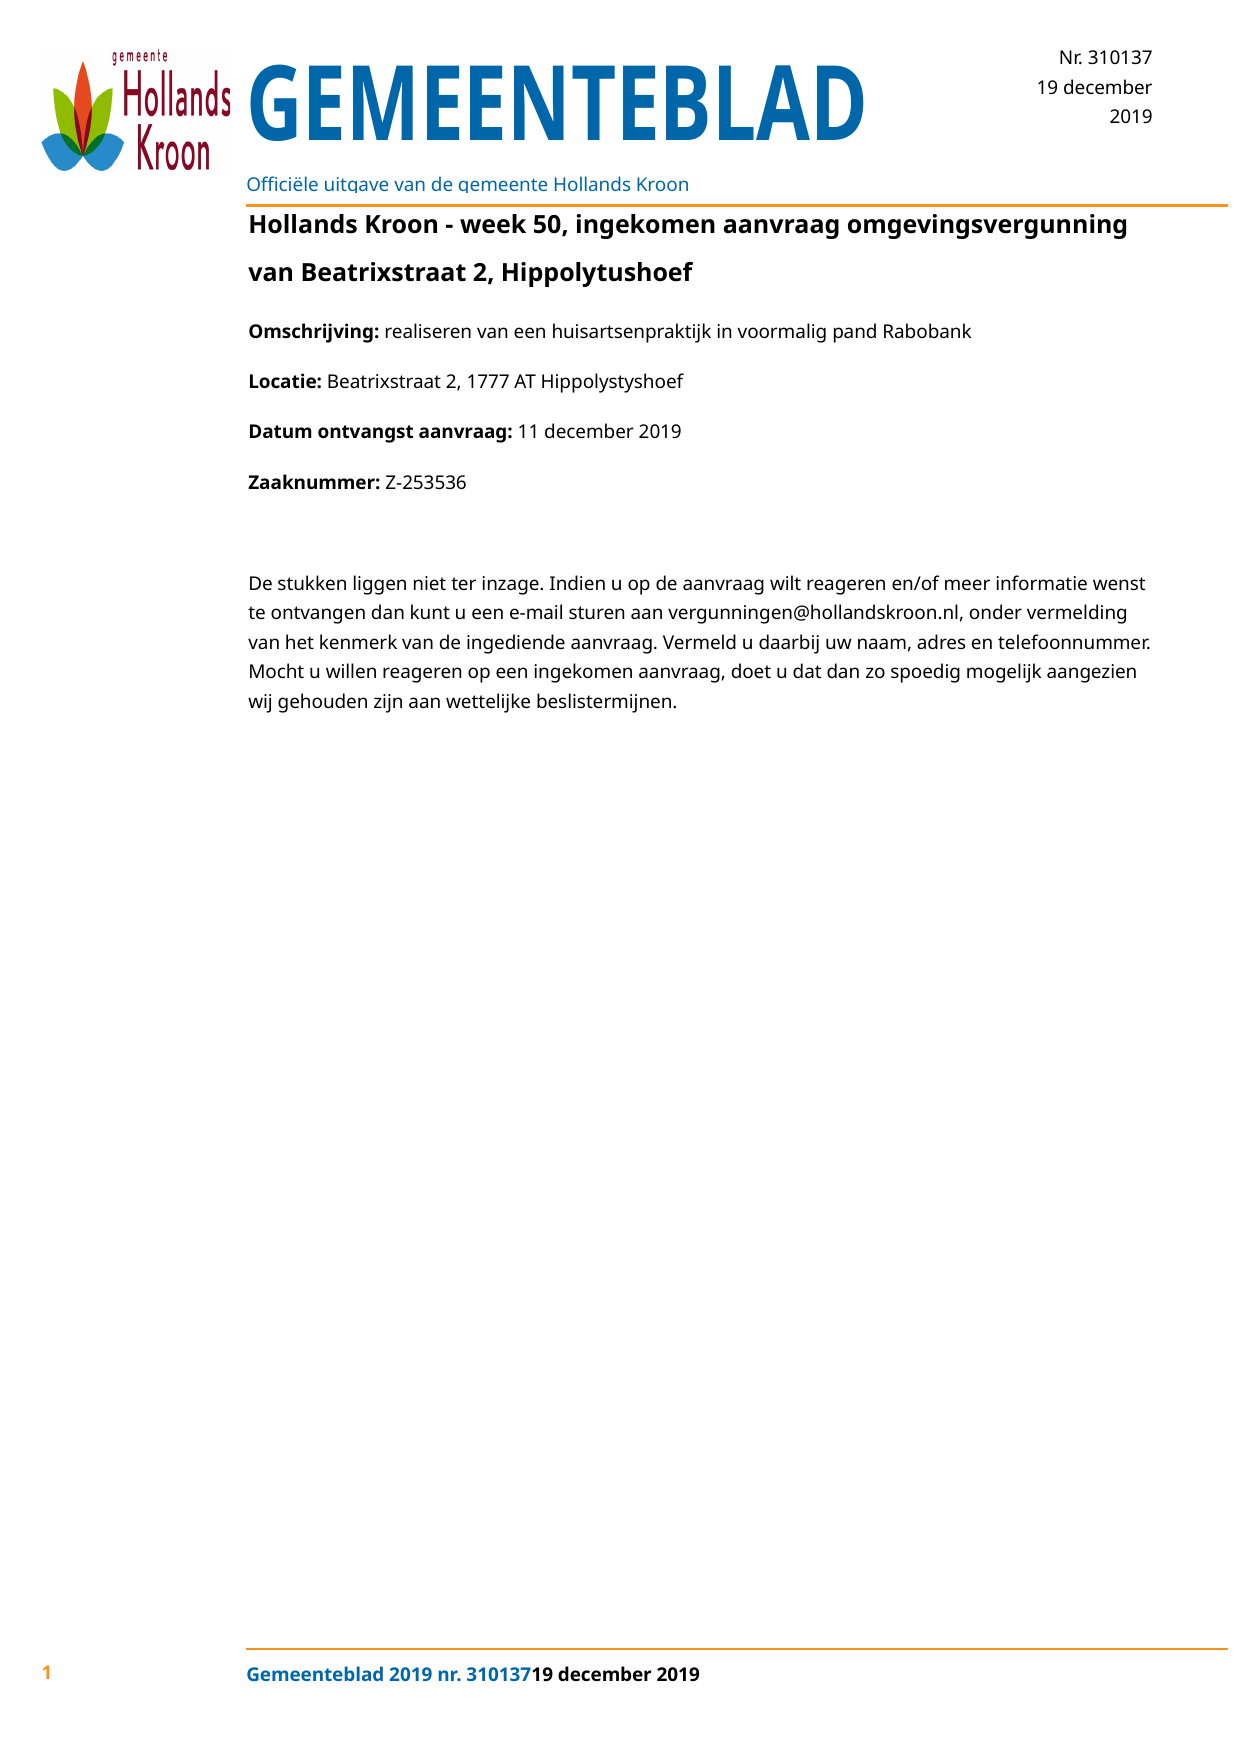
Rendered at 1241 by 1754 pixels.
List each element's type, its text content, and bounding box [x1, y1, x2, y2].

picture [41, 47, 231, 172]
text De stukken liggen niet ter inzage. Indien u op de aanvraag wilt reageren en/of meer informatie wenst te ontvangen dan kunt u een e-mail sturen aan vergunningen@hollandskroon.nl, onder vermelding van het kenmerk van de ingediende aanvraag. Vermeld u daarbij uw naam, adres en telefoonnummer. Mocht u willen reageren op een ingekomen aanvraag, doet u dat dan zo spoedig mogelijk aangezien wij gehouden zijn aan wettelijke beslistermijnen. [248, 570, 1152, 714]
text Hollands Kroon - week 50, ingekomen aanvraag omgevingsvergunning van Beatrixstraat 2, Hippolytushoef [248, 207, 1152, 288]
text Zaaknummer: Z-253536 [248, 469, 1152, 495]
text Omschrijving: realiseren van een huisartsenpraktijk in voormalig pand Rabobank [248, 318, 1152, 344]
text Datum ontvangst aanvraag: 11 december 2019 [248, 419, 1152, 444]
text Locatie: Beatrixstraat 2, 1777 AT Hippolystyshoef [248, 368, 1152, 394]
